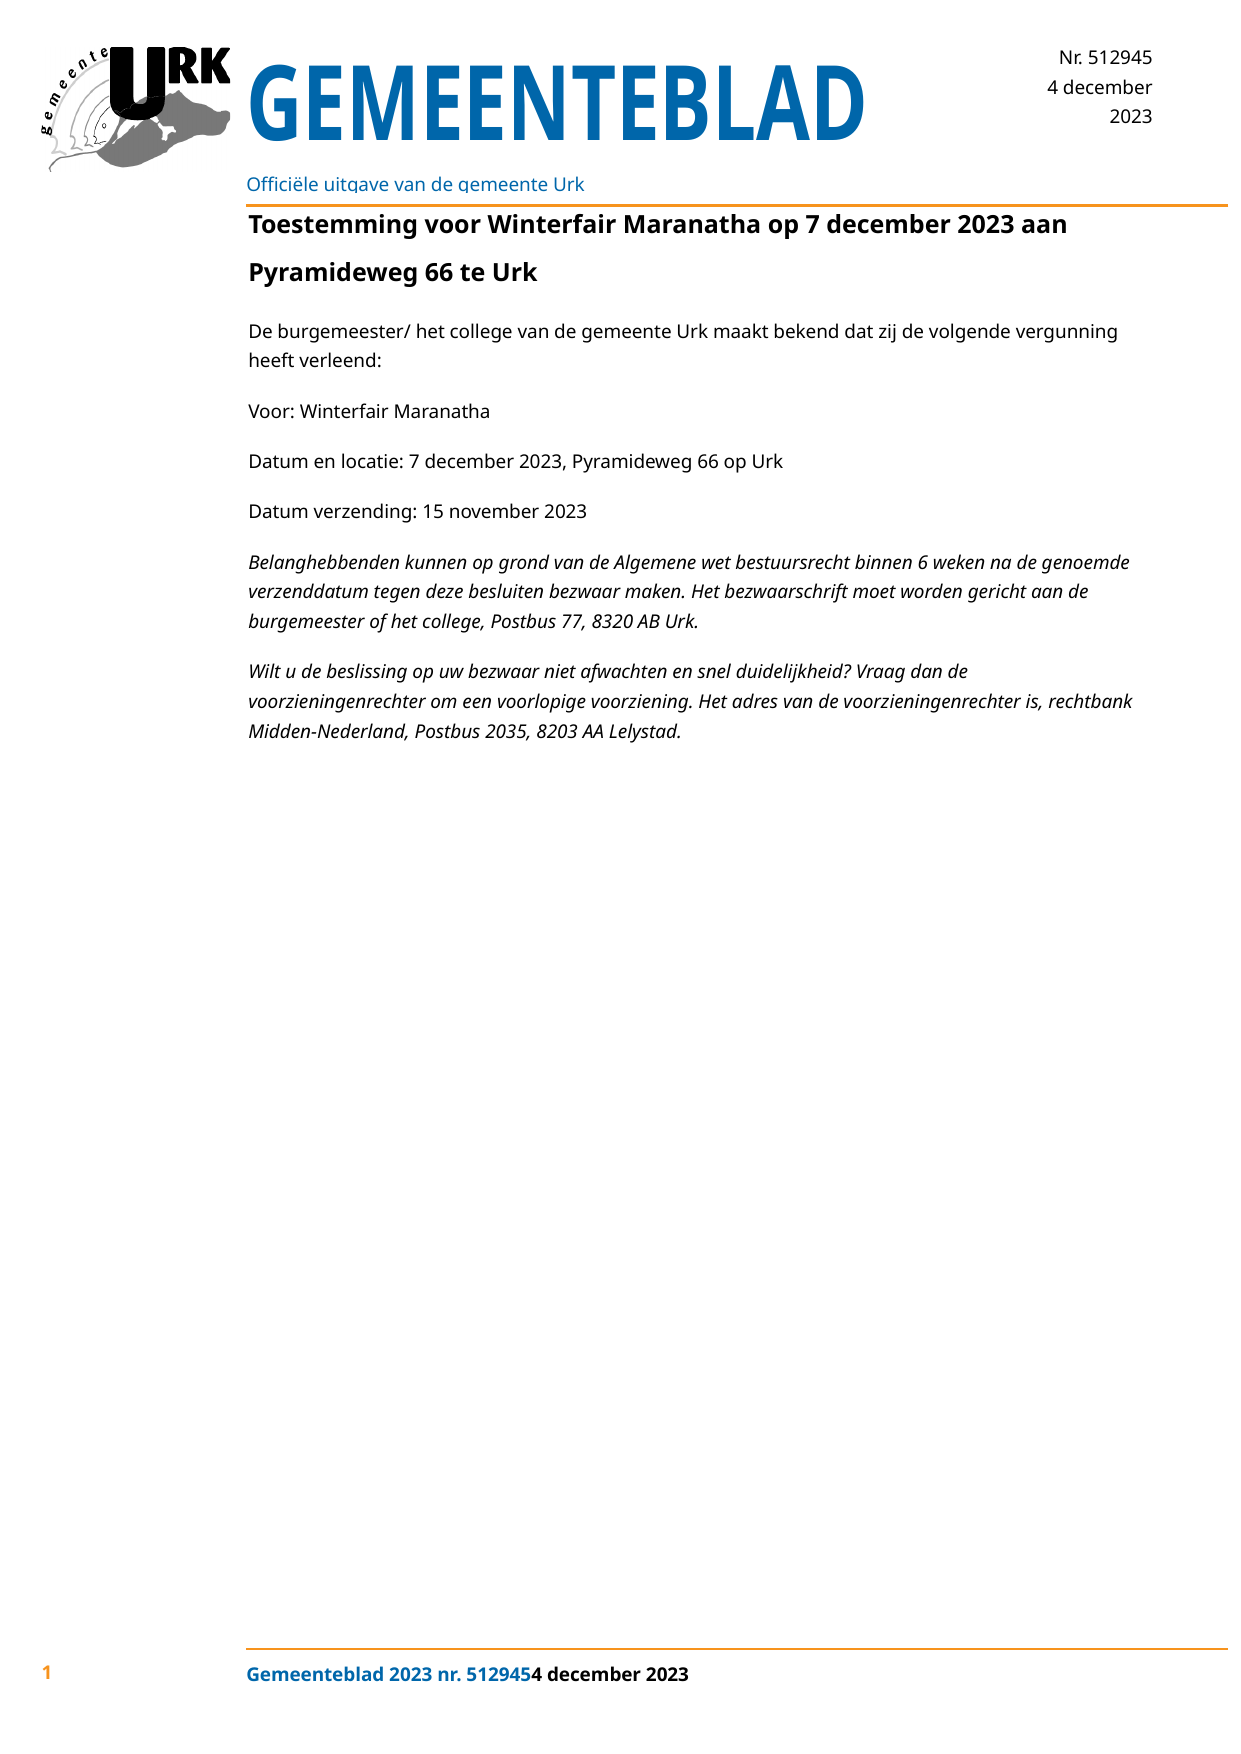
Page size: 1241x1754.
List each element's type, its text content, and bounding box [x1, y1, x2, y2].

text De burgemeester/ het college van de gemeente Urk maakt bekend dat zij de volgende vergunning heeft verleend: [248, 318, 1152, 373]
picture [41, 47, 231, 172]
text Datum en locatie: 7 december 2023, Pyramideweg 66 op Urk [248, 448, 1152, 474]
text Wilt u de beslissing op uw bezwaar niet afwachten en snel duidelijkheid? Vraag dan de voorzieningenrechter om een voorlopige voorziening. Het adres van de voorzieningenrechter is, rechtbank Midden-Nederland, Postbus 2035, 8203 AA Lelystad. [248, 659, 1152, 744]
text Belanghebbenden kunnen op grond van de Algemene wet bestuursrecht binnen 6 weken na de genoemde verzenddatum tegen deze besluiten bezwaar maken. Het bezwaarschrift moet worden gericht aan de burgemeester of het college, Postbus 77, 8320 AB Urk. [248, 549, 1152, 634]
text Toestemming voor Winterfair Maranatha op 7 december 2023 aan Pyramideweg 66 te Urk [248, 207, 1152, 288]
text Datum verzending: 15 november 2023 [248, 499, 1152, 524]
text Voor: Winterfair Maranatha [248, 398, 1152, 424]
